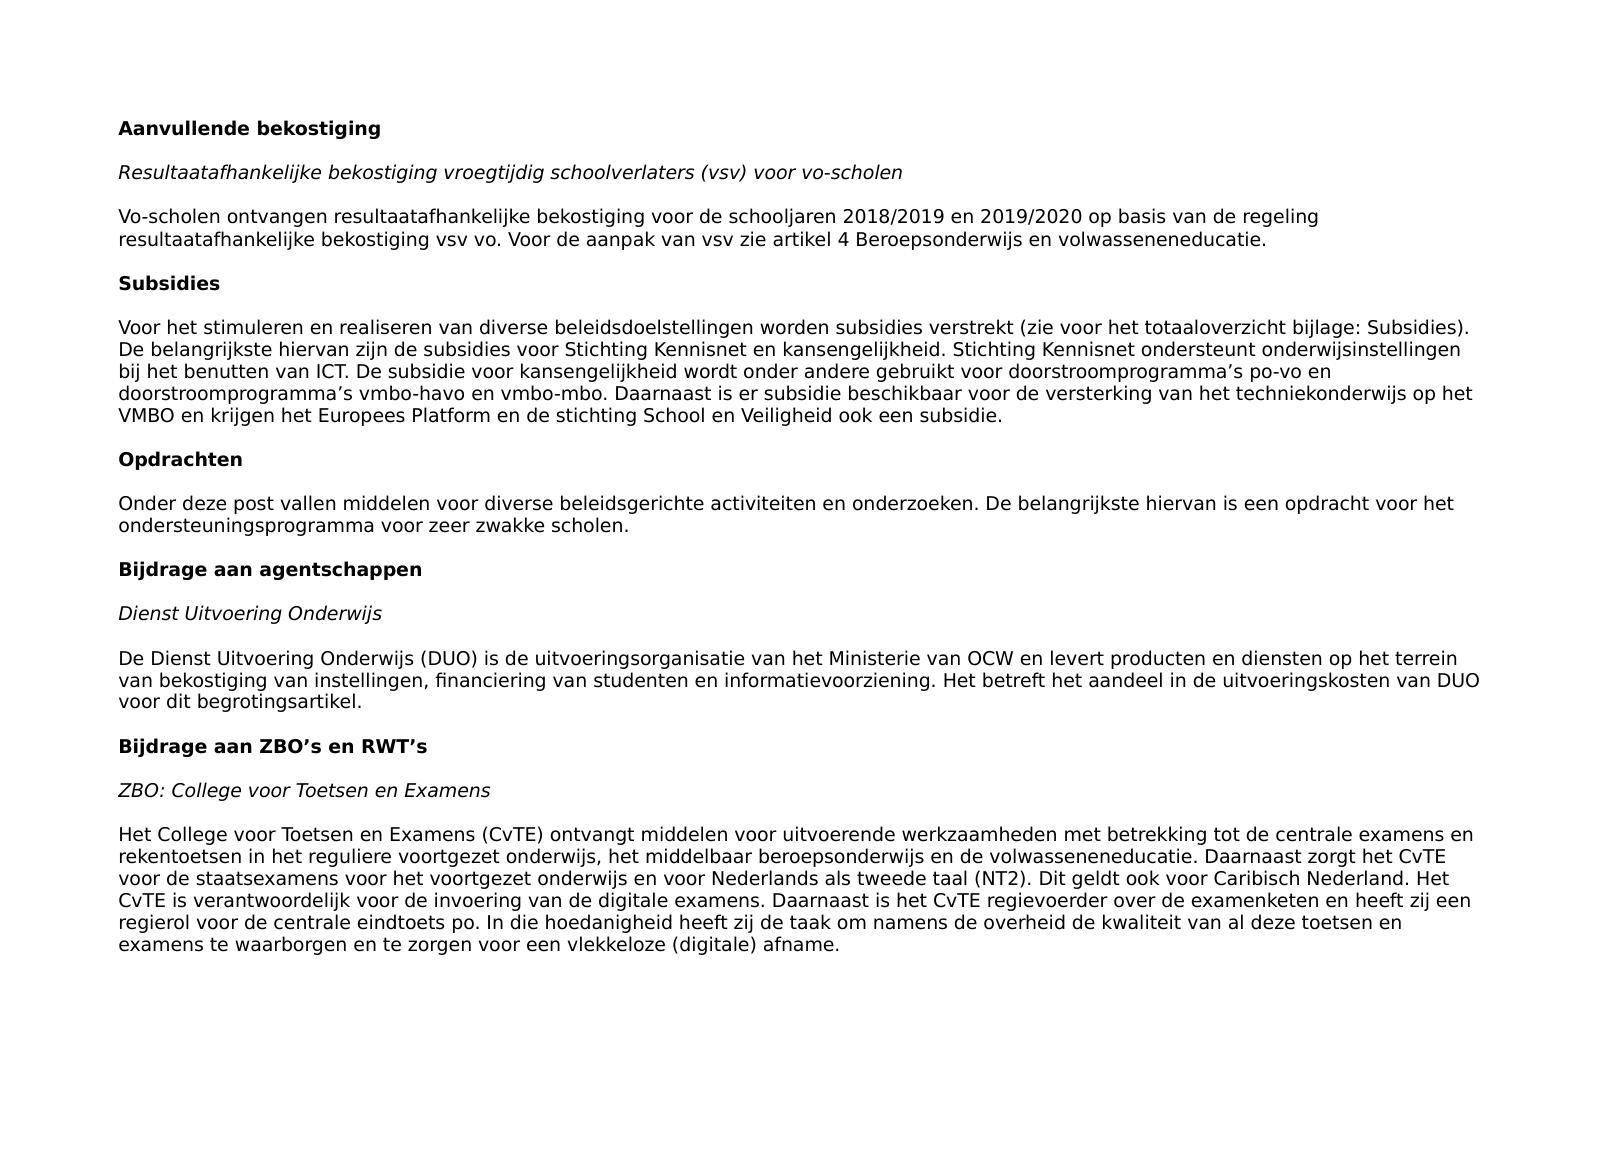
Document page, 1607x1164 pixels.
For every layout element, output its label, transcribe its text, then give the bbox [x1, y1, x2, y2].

subtitle Resultaatafhankelijke bekostiging vroegtijdig schoolverlaters (vsv) voor vo-scholen [118, 162, 1488, 184]
subtitle Bijdrage aan ZBO’s en RWT’s [118, 736, 1488, 758]
subtitle Dienst Uitvoering Onderwijs [118, 603, 1488, 625]
subtitle Opdrachten [118, 449, 1488, 471]
text Voor het stimuleren en realiseren van diverse beleidsdoelstellingen worden subsidies verstrekt (zie voor het totaaloverzicht bijlage: Subsidies). De belangrijkste hiervan zijn de subsidies voor Stichting Kennisnet en kansengelijkheid. Stichting Kennisnet ondersteunt onderwijsinstellingen bij het benutten van ICT. De subsidie voor kansengelijkheid wordt onder andere gebruikt voor doorstroomprogramma’s po-vo en doorstroomprogramma’s vmbo-havo en vmbo-mbo. Daarnaast is er subsidie beschikbaar voor de versterking van het techniekonderwijs op het VMBO en krijgen het Europees Platform en de stichting School en Veiligheid ook een subsidie. [118, 317, 1488, 427]
text De Dienst Uitvoering Onderwijs (DUO) is de uitvoeringsorganisatie van het Ministerie van OCW en levert producten en diensten op het terrein van bekostiging van instellingen, financiering van studenten en informatievoorziening. Het betreft het aandeel in de uitvoeringskosten van DUO voor dit begrotingsartikel. [118, 647, 1488, 713]
subtitle ZBO: College voor Toetsen en Examens [118, 780, 1488, 802]
text Vo-scholen ontvangen resultaatafhankelijke bekostiging voor de schooljaren 2018/2019 en 2019/2020 op basis van de regeling resultaatafhankelijke bekostiging vsv vo. Voor de aanpak van vsv zie artikel 4 Beroepsonderwijs en volwasseneneducatie. [118, 206, 1488, 250]
subtitle Subsidies [118, 273, 1488, 294]
text Het College voor Toetsen en Examens (CvTE) ontvangt middelen voor uitvoerende werkzaamheden met betrekking tot de centrale examens en rekentoetsen in het reguliere voortgezet onderwijs, het middelbaar beroepsonderwijs en de volwasseneneducatie. Daarnaast zorgt het CvTE voor de staatsexamens voor het voortgezet onderwijs en voor Nederlands als tweede taal (NT2). Dit geldt ook voor Caribisch Nederland. Het CvTE is verantwoordelijk voor de invoering van de digitale examens. Daarnaast is het CvTE regievoerder over de examenketen en heeft zij een regierol voor de centrale eindtoets po. In die hoedanigheid heeft zij de taak om namens de overheid de kwaliteit van al deze toetsen en examens te waarborgen en te zorgen voor een vlekkeloze (digitale) afname. [118, 824, 1488, 956]
text Onder deze post vallen middelen voor diverse beleidsgerichte activiteiten en onderzoeken. De belangrijkste hiervan is een opdracht voor het ondersteuningsprogramma voor zeer zwakke scholen. [118, 493, 1488, 537]
subtitle Bijdrage aan agentschappen [118, 559, 1488, 581]
subtitle Aanvullende bekostiging [118, 118, 1488, 140]
